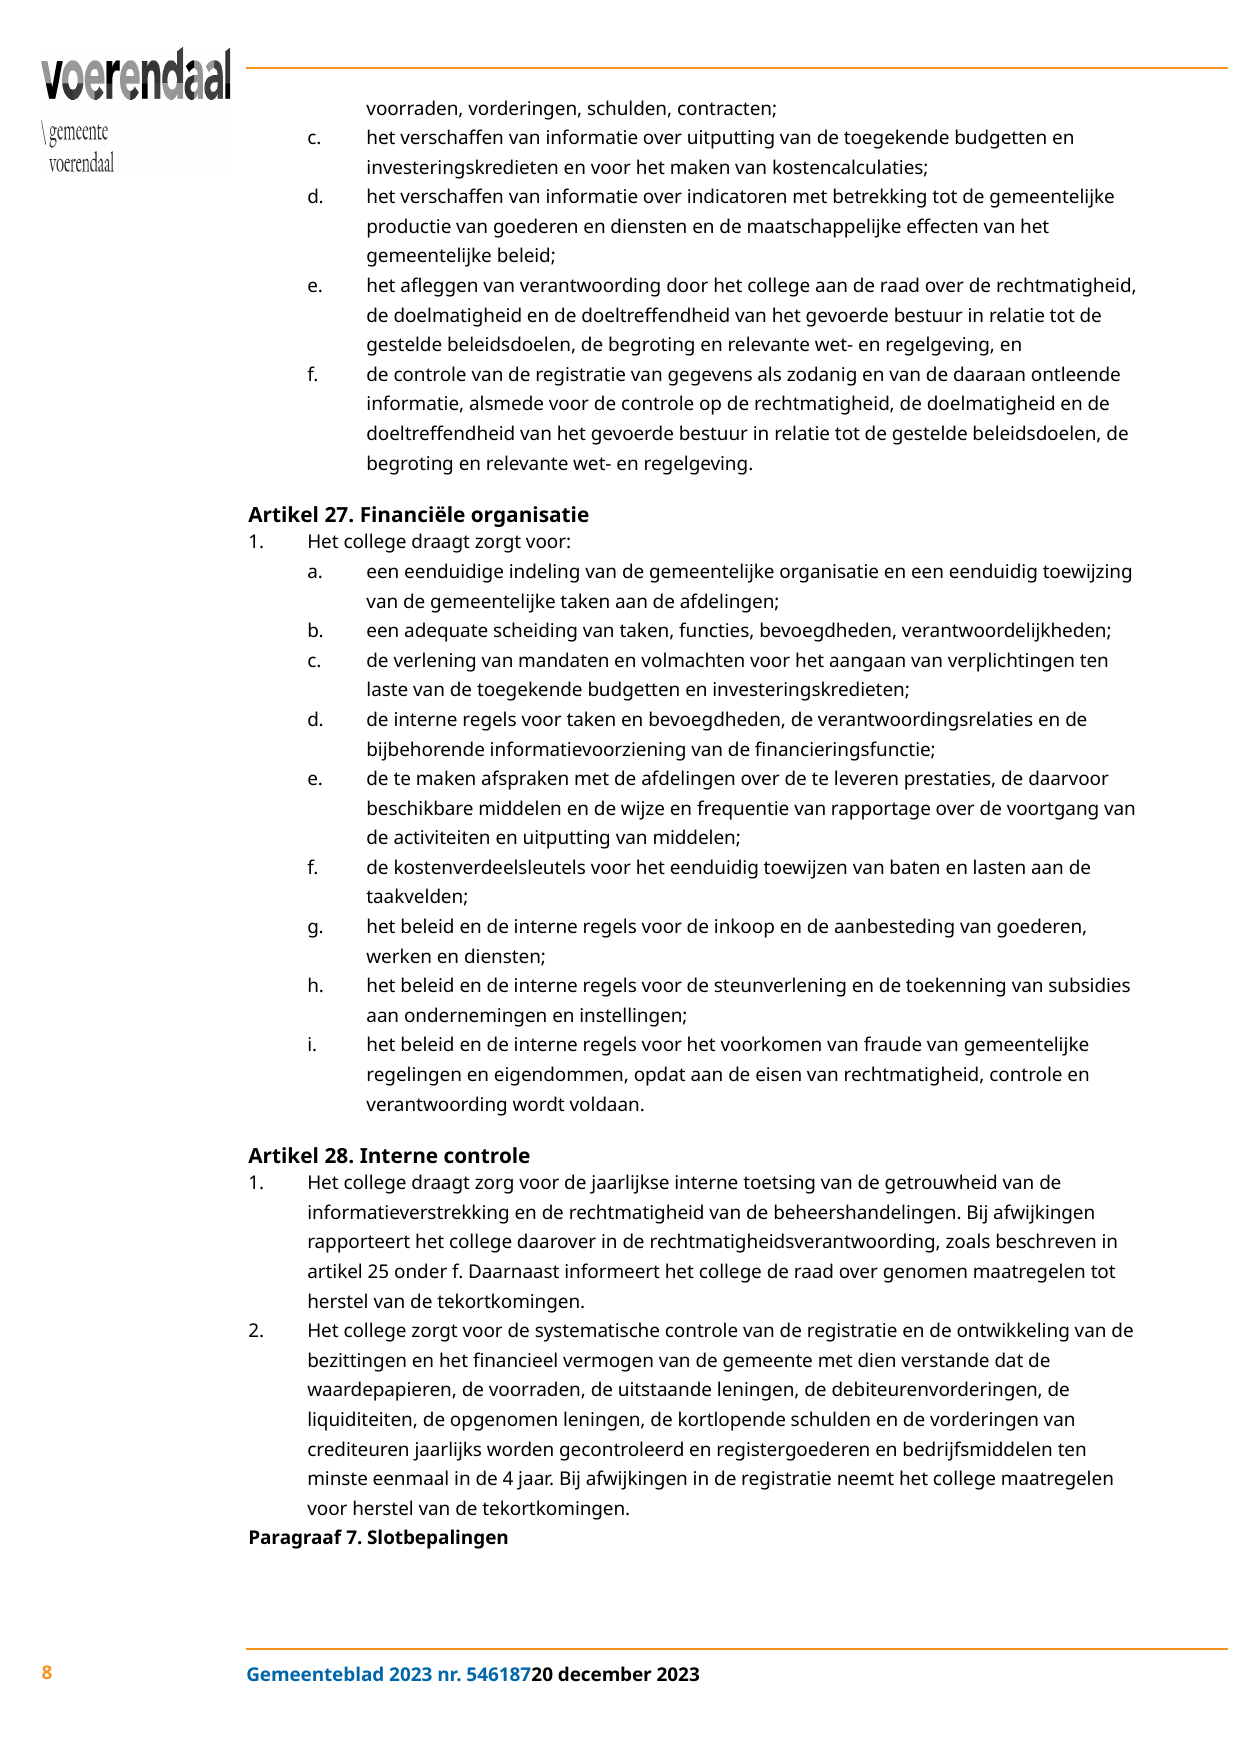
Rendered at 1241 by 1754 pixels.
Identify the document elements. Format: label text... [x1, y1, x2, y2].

list Het college draagt zorg voor de jaarlijkse interne toetsing van de getrouwheid van de informatieverstrekking en de rechtmatigheid van de beheershandelingen. Bij afwijkingen rapporteert het college daarover in de rechtmatigheidsverantwoording, zoals beschreven in artikel 25 onder f. Daarnaast informeert het college de raad over genomen maatregelen tot herstel van de tekortkomingen. [248, 1169, 1152, 1314]
picture [41, 47, 231, 172]
list de kostenverdeelsleutels voor het eenduidig toewijzen van baten en lasten aan de taakvelden; [307, 854, 1152, 909]
list het beleid en de interne regels voor het voorkomen van fraude van gemeentelijke regelingen en eigendommen, opdat aan de eisen van rechtmatigheid, controle en verantwoording wordt voldaan. [307, 1032, 1152, 1116]
list de te maken afspraken met de afdelingen over de te leveren prestaties, de daarvoor beschikbare middelen en de wijze en frequentie van rapportage over de voortgang van de activiteiten en uitputting van middelen; [307, 765, 1152, 850]
list de interne regels voor taken en bevoegdheden, de verantwoordingsrelaties en de bijbehorende informatievoorziening van de financieringsfunctie; [307, 706, 1152, 761]
list Het college zorgt voor de systematische controle van de registratie en de ontwikkeling van de bezittingen en het financieel vermogen van de gemeente met dien verstande dat de waardepapieren, de voorraden, de uitstaande leningen, de debiteurenvorderingen, de liquiditeiten, de opgenomen leningen, de kortlopende schulden en de vorderingen van crediteuren jaarlijks worden gecontroleerd en registergoederen en bedrijfsmiddelen ten minste eenmaal in de 4 jaar. Bij afwijkingen in de registratie neemt het college maatregelen voor herstel van de tekortkomingen. [248, 1317, 1152, 1521]
list Het college draagt zorgt voor: [248, 529, 1152, 554]
text Artikel 28. Interne controle [248, 1141, 1152, 1169]
list het verschaffen van informatie over uitputting van de toegekende budgetten en investeringskredieten en voor het maken van kostencalculaties; [307, 124, 1152, 180]
list het verschaffen van informatie over indicatoren met betrekking tot de gemeentelijke productie van goederen en diensten en de maatschappelijke effecten van het gemeentelijke beleid; [307, 183, 1152, 268]
list het beleid en de interne regels voor de inkoop en de aanbesteding van goederen, werken en diensten; [307, 913, 1152, 968]
list voorraden, vorderingen, schulden, contracten; [307, 95, 1152, 121]
text Paragraaf 7. Slotbepalingen [248, 1524, 1152, 1550]
list een eenduidige indeling van de gemeentelijke organisatie en een eenduidig toewijzing van de gemeentelijke taken aan de afdelingen; [307, 558, 1152, 613]
list het beleid en de interne regels voor de steunverlening en de toekenning van subsidies aan ondernemingen en instellingen; [307, 972, 1152, 1028]
list de verlening van mandaten en volmachten voor het aangaan van verplichtingen ten laste van de toegekende budgetten en investeringskredieten; [307, 647, 1152, 702]
list het afleggen van verantwoording door het college aan de raad over de rechtmatigheid, de doelmatigheid en de doeltreffendheid van het gevoerde bestuur in relatie tot de gestelde beleidsdoelen, de begroting en relevante wet- en regelgeving, en [307, 272, 1152, 357]
list de controle van de registratie van gegevens als zodanig en van de daaraan ontleende informatie, alsmede voor de controle op de rechtmatigheid, de doelmatigheid en de doeltreffendheid van het gevoerde bestuur in relatie tot de gestelde beleidsdoelen, de begroting en relevante wet- en regelgeving. [307, 361, 1152, 476]
text Artikel 27. Financiële organisatie [248, 500, 1152, 529]
list een adequate scheiding van taken, functies, bevoegdheden, verantwoordelijkheden; [307, 617, 1152, 643]
